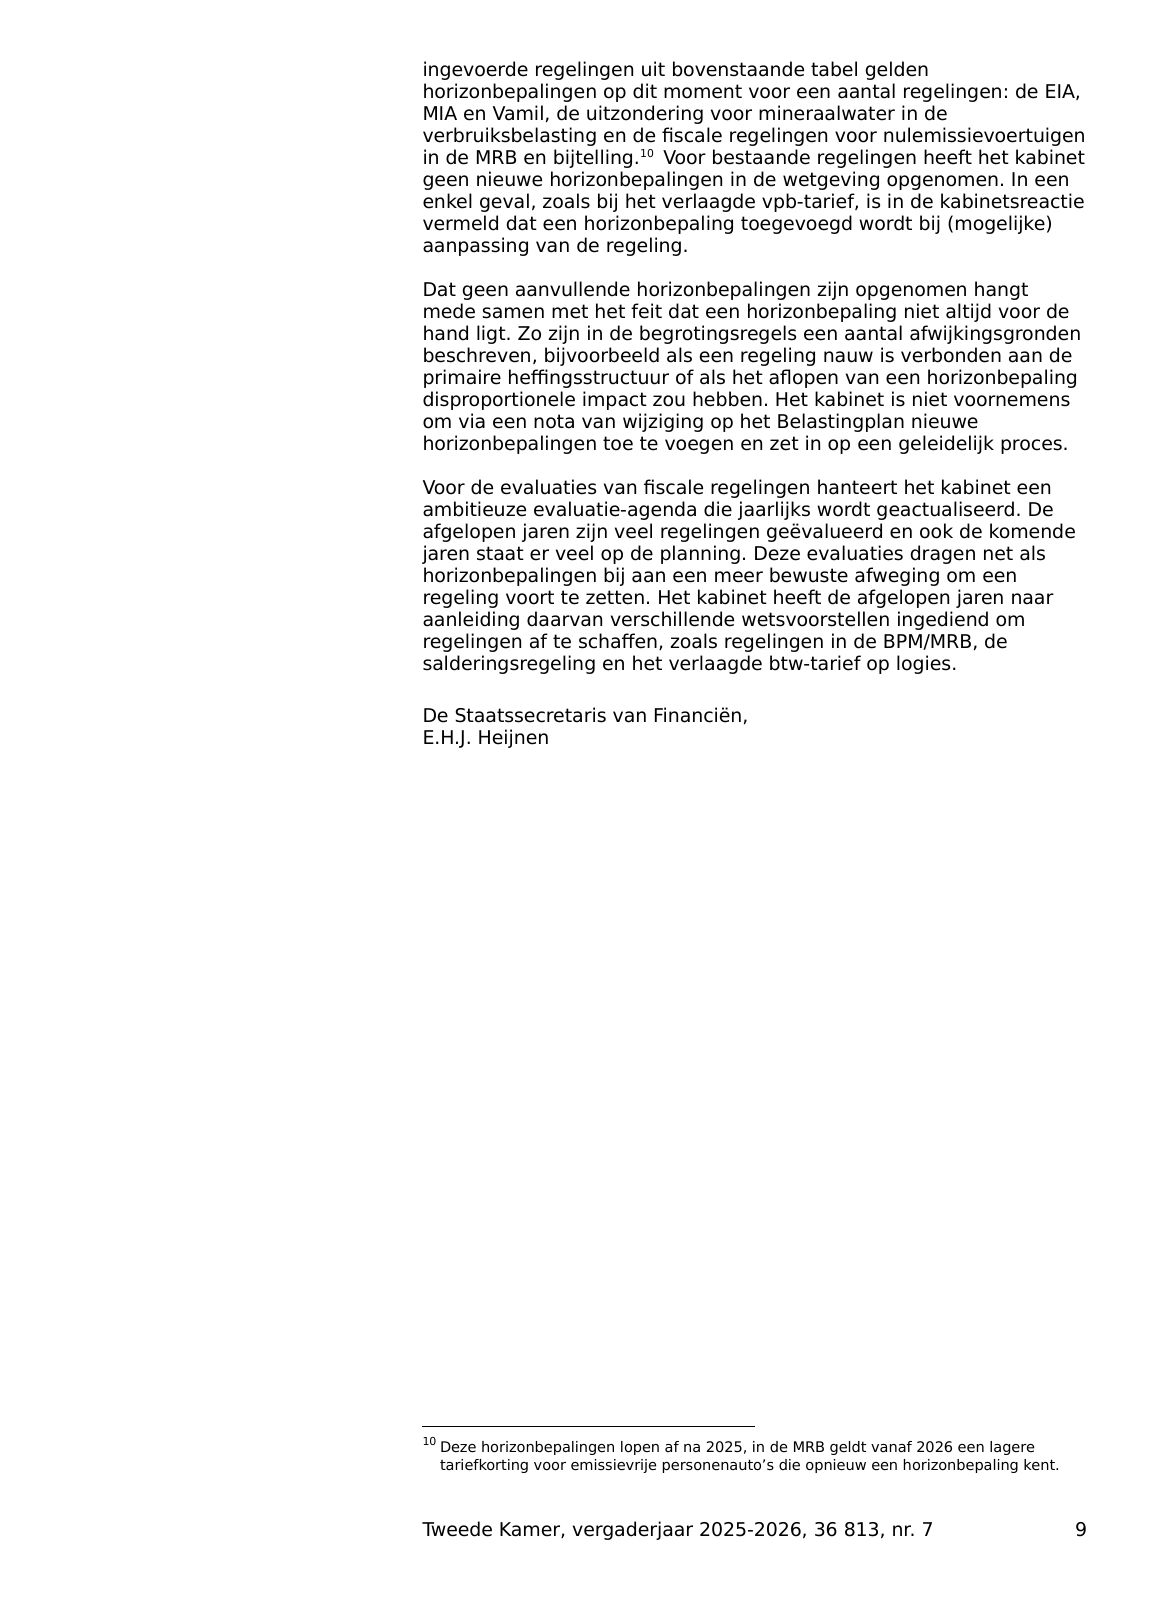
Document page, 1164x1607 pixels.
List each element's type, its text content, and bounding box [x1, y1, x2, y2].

text Deze horizonbepalingen lopen af na 2025, in de MRB geldt vanaf 2026 een lagere tariefkorting voor emissievrije personenauto’s die opnieuw een horizonbepaling kent. [422, 1435, 1087, 1474]
text Dat geen aanvullende horizonbepalingen zijn opgenomen hangt mede samen met het feit dat een horizonbepaling niet altijd voor de hand ligt. Zo zijn in de begrotingsregels een aantal afwijkingsgronden beschreven, bijvoorbeeld als een regeling nauw is verbonden aan de primaire heffingsstructuur of als het aflopen van een horizonbepaling disproportionele impact zou hebben. Het kabinet is niet voornemens om via een nota van wijziging op het Belastingplan nieuwe horizonbepalingen toe te voegen en zet in op een geleidelijk proces. [422, 279, 1087, 455]
text ingevoerde regelingen uit bovenstaande tabel gelden horizonbepalingen op dit moment voor een aantal regelingen: de EIA, MIA en Vamil, de uitzondering voor mineraalwater in de verbruiksbelasting en de fiscale regelingen voor nulemissievoertuigen in de MRB en bijtelling. Voor bestaande regelingen heeft het kabinet geen nieuwe horizonbepalingen in de wetgeving opgenomen. In een enkel geval, zoals bij het verlaagde vpb-tarief, is in de kabinetsreactie vermeld dat een horizonbepaling toegevoegd wordt bij (mogelijke) aanpassing van de regeling. [422, 59, 1087, 257]
text Voor de evaluaties van fiscale regelingen hanteert het kabinet een ambitieuze evaluatie-agenda die jaarlijks wordt geactualiseerd. De afgelopen jaren zijn veel regelingen geëvalueerd en ook de komende jaren staat er veel op de planning. Deze evaluaties dragen net als horizonbepalingen bij aan een meer bewuste afweging om een regeling voort te zetten. Het kabinet heeft de afgelopen jaren naar aanleiding daarvan verschillende wetsvoorstellen ingediend om regelingen af te schaffen, zoals regelingen in de BPM/MRB, de salderingsregeling en het verlaagde btw-tarief op logies. [422, 477, 1087, 675]
text De Staatssecretaris van Financiën, E.H.J. Heijnen [422, 705, 1087, 749]
